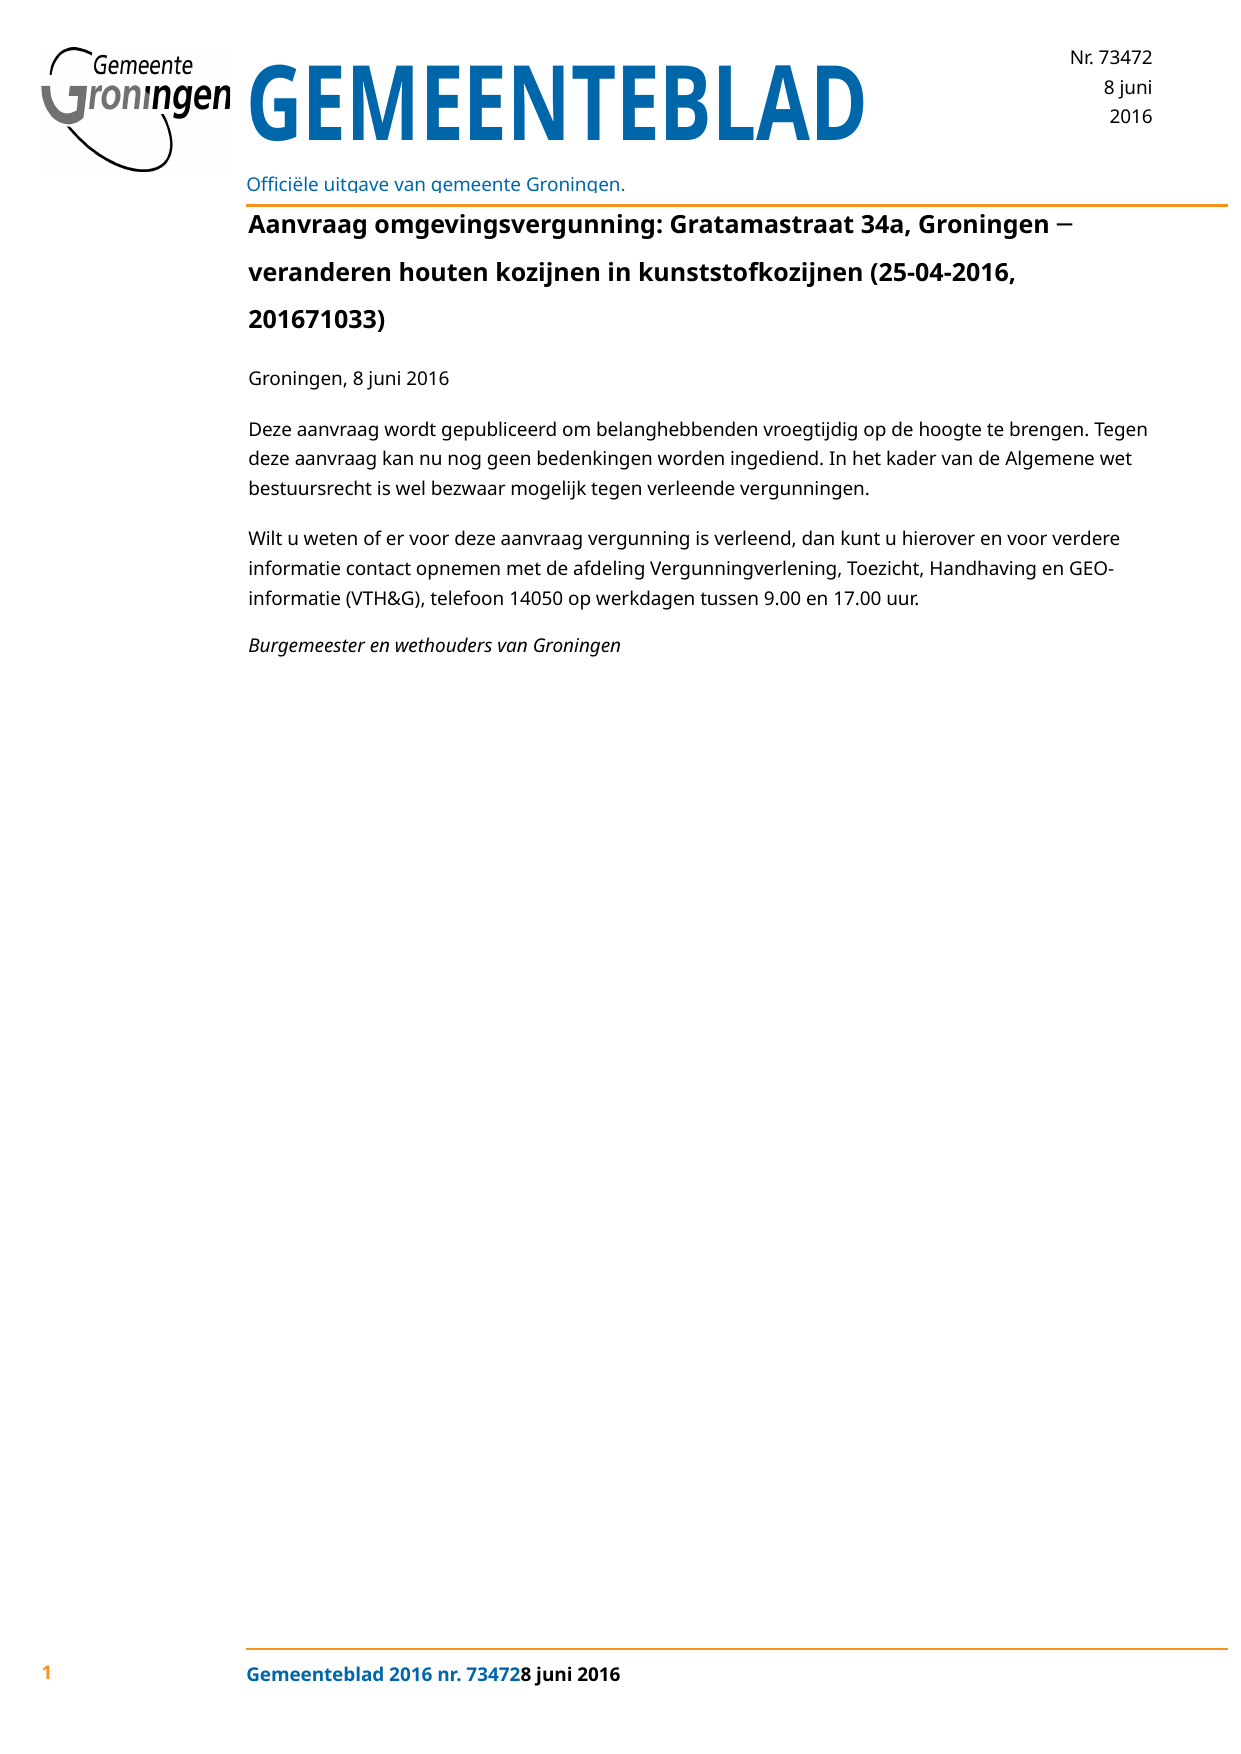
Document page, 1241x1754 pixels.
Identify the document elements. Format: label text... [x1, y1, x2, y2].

text Burgemeester en wethouders van Groningen [248, 632, 1152, 658]
text Groningen, 8 juni 2016 [248, 366, 1152, 391]
text Wilt u weten of er voor deze aanvraag vergunning is verleend, dan kunt u hierover en voor verdere informatie contact opnemen met de afdeling Vergunningverlening, Toezicht, Handhaving en GEO-informatie (VTH&G), telefoon 14050 op werkdagen tussen 9.00 en 17.00 uur. [248, 526, 1152, 610]
picture [41, 47, 231, 172]
text Aanvraag omgevingsvergunning: Gratamastraat 34a, Groningen ─ veranderen houten kozijnen in kunststofkozijnen (25-04-2016, 201671033) [248, 207, 1152, 336]
text Deze aanvraag wordt gepubliceerd om belanghebbenden vroegtijdig op de hoogte te brengen. Tegen deze aanvraag kan nu nog geen bedenkingen worden ingediend. In het kader van de Algemene wet bestuursrecht is wel bezwaar mogelijk tegen verleende vergunningen. [248, 416, 1152, 501]
